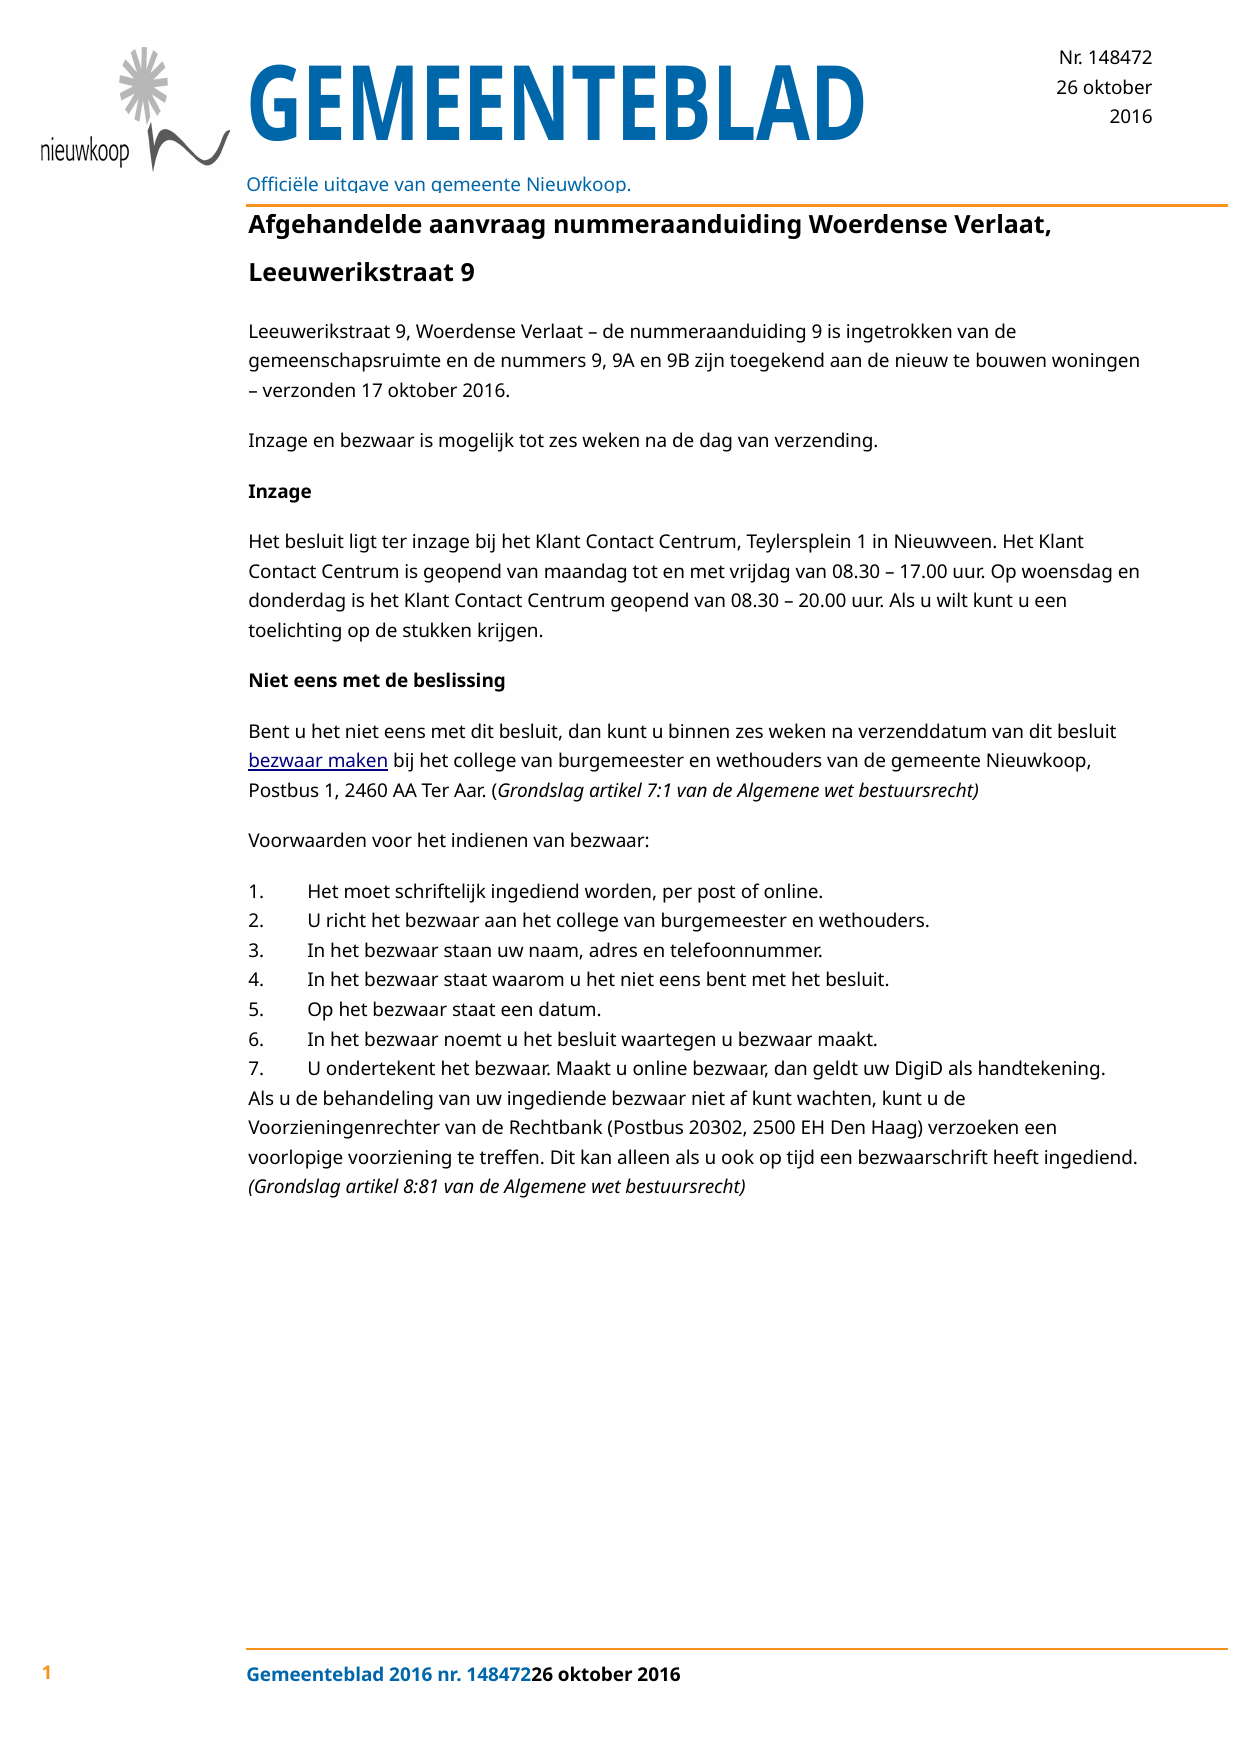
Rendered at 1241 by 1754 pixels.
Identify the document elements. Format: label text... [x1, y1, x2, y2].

text Leeuwerikstraat 9, Woerdense Verlaat – de nummeraanduiding 9 is ingetrokken van de gemeenschapsruimte en de nummers 9, 9A en 9B zijn toegekend aan de nieuw te bouwen woningen – verzonden 17 oktober 2016. [248, 318, 1152, 403]
text Afgehandelde aanvraag nummeraanduiding Woerdense Verlaat, Leeuwerikstraat 9 [248, 207, 1152, 288]
text Niet eens met de beslissing [248, 667, 1152, 693]
list Het moet schriftelijk ingediend worden, per post of online. [248, 878, 1152, 904]
text Het besluit ligt ter inzage bij het Klant Contact Centrum, Teylersplein 1 in Nieuwveen. Het Klant Contact Centrum is geopend van maandag tot en met vrijdag van 08.30 – 17.00 uur. Op woensdag en donderdag is het Klant Contact Centrum geopend van 08.30 – 20.00 uur. Als u wilt kunt u een toelichting op de stukken krijgen. [248, 528, 1152, 643]
list In het bezwaar staan uw naam, adres en telefoonnummer. [248, 937, 1152, 963]
list U ondertekent het bezwaar. Maakt u online bezwaar, dan geldt uw DigiD als handtekening. [248, 1055, 1152, 1081]
text Als u de behandeling van uw ingediende bezwaar niet af kunt wachten, kunt u de Voorzieningenrechter van de Rechtbank (Postbus 20302, 2500 EH Den Haag) verzoeken een voorlopige voorziening te treffen. Dit kan alleen als u ook op tijd een bezwaarschrift heeft ingediend. (Grondslag artikel 8:81 van de Algemene wet bestuursrecht) [248, 1085, 1152, 1199]
text Inzage en bezwaar is mogelijk tot zes weken na de dag van verzending. [248, 427, 1152, 453]
picture [41, 47, 231, 172]
list In het bezwaar staat waarom u het niet eens bent met het besluit. [248, 967, 1152, 992]
text Bent u het niet eens met dit besluit, dan kunt u binnen zes weken na verzenddatum van dit besluit bezwaar maken bij het college van burgemeester en wethouders van de gemeente Nieuwkoop, Postbus 1, 2460 AA Ter Aar. (Grondslag artikel 7:1 van de Algemene wet bestuursrecht) [248, 718, 1152, 803]
list U richt het bezwaar aan het college van burgemeester en wethouders. [248, 907, 1152, 933]
list Op het bezwaar staat een datum. [248, 996, 1152, 1022]
text Inzage [248, 478, 1152, 504]
text Voorwaarden voor het indienen van bezwaar: [248, 827, 1152, 853]
list In het bezwaar noemt u het besluit waartegen u bezwaar maakt. [248, 1026, 1152, 1052]
